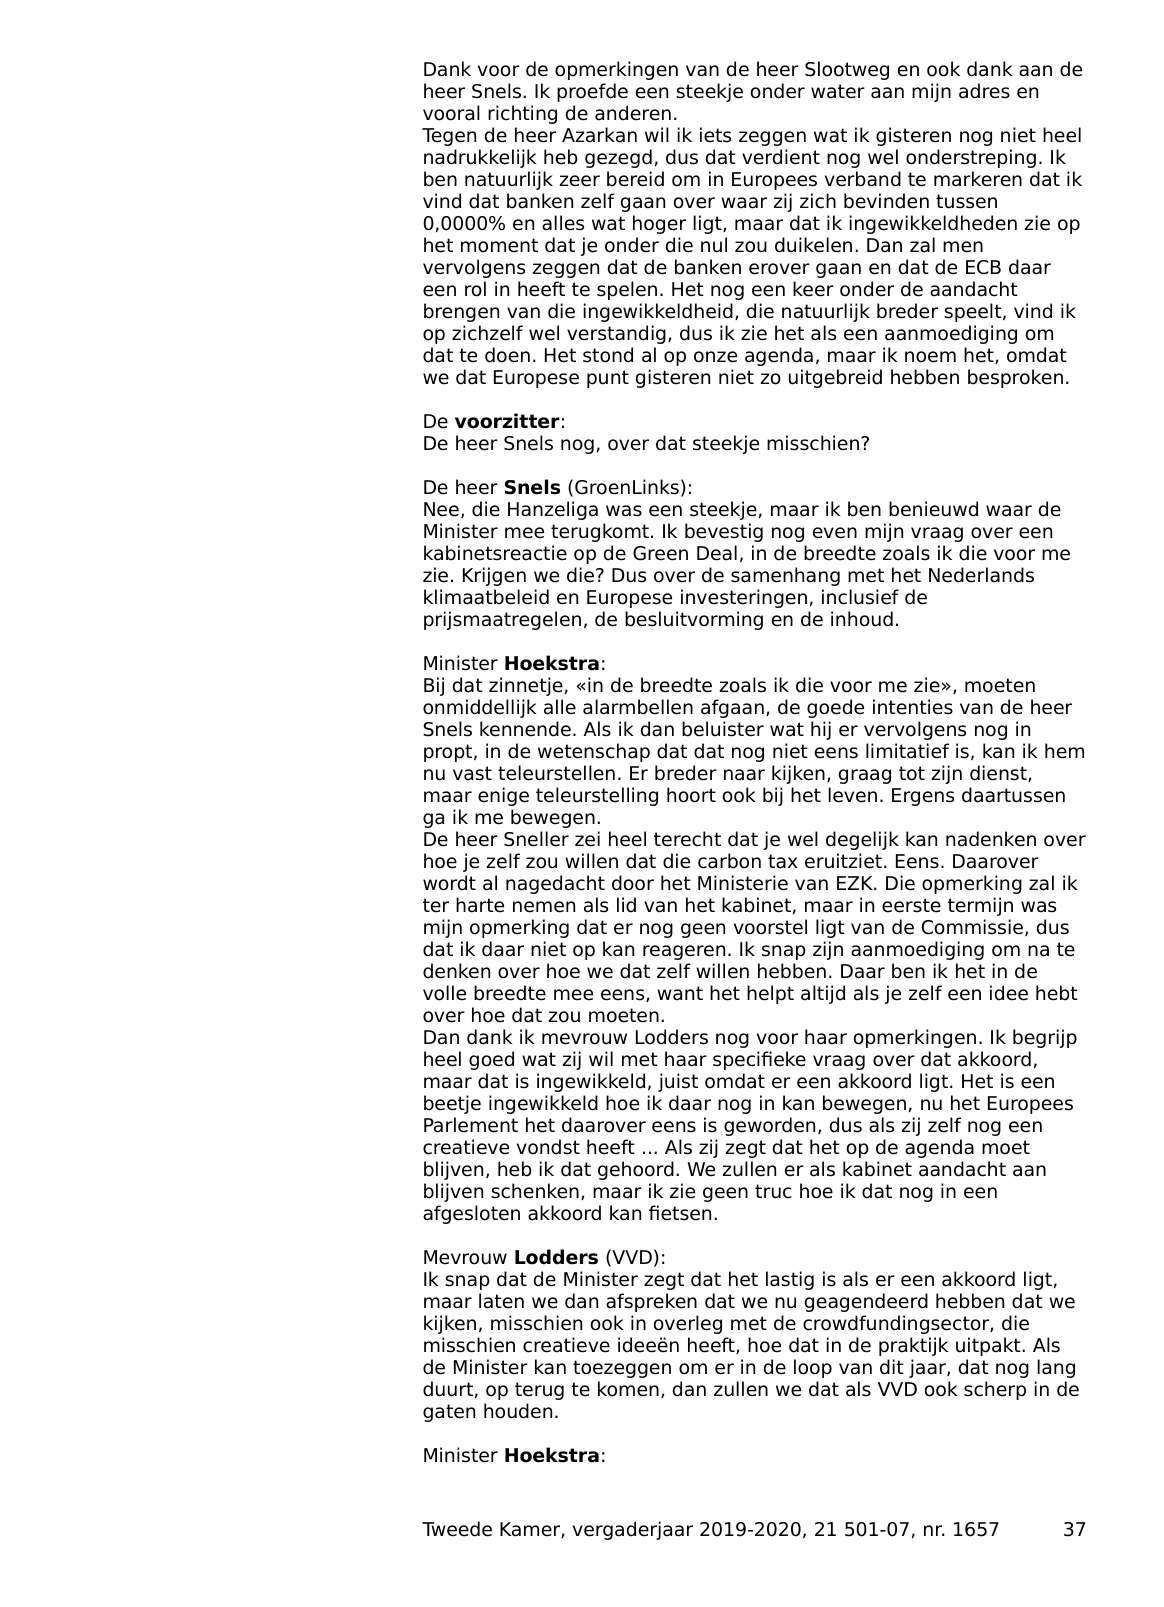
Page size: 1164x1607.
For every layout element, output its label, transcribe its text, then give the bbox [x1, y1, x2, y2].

text Ik snap dat de Minister zegt dat het lastig is als er een akkoord ligt, maar laten we dan afspreken dat we nu geagendeerd hebben dat we kijken, misschien ook in overleg met de crowdfundingsector, die misschien creatieve ideeën heeft, hoe dat in de praktijk uitpakt. Als de Minister kan toezeggen om er in de loop van dit jaar, dat nog lang duurt, op terug te komen, dan zullen we dat als VVD ook scherp in de gaten houden. [422, 1269, 1087, 1423]
text Nee, die Hanzeliga was een steekje, maar ik ben benieuwd waar de Minister mee terugkomt. Ik bevestig nog even mijn vraag over een kabinetsreactie op de Green Deal, in de breedte zoals ik die voor me zie. Krijgen we die? Dus over de samenhang met het Nederlands klimaatbeleid en Europese investeringen, inclusief de prijsmaatregelen, de besluitvorming en de inhoud. [422, 499, 1087, 631]
text Mevrouw Lodders (VVD): [422, 1247, 1087, 1269]
text De heer Snels nog, over dat steekje misschien? [422, 433, 1087, 455]
text De heer Sneller zei heel terecht dat je wel degelijk kan nadenken over hoe je zelf zou willen dat die carbon tax eruitziet. Eens. Daarover wordt al nagedacht door het Ministerie van EZK. Die opmerking zal ik ter harte nemen als lid van het kabinet, maar in eerste termijn was mijn opmerking dat er nog geen voorstel ligt van de Commissie, dus dat ik daar niet op kan reageren. Ik snap zijn aanmoediging om na te denken over hoe we dat zelf willen hebben. Daar ben ik het in de volle breedte mee eens, want het helpt altijd als je zelf een idee hebt over hoe dat zou moeten. [422, 829, 1087, 1027]
text Tegen de heer Azarkan wil ik iets zeggen wat ik gisteren nog niet heel nadrukkelijk heb gezegd, dus dat verdient nog wel onderstreping. Ik ben natuurlijk zeer bereid om in Europees verband te markeren dat ik vind dat banken zelf gaan over waar zij zich bevinden tussen 0,0000% en alles wat hoger ligt, maar dat ik ingewikkeldheden zie op het moment dat je onder die nul zou duikelen. Dan zal men vervolgens zeggen dat de banken erover gaan en dat de ECB daar een rol in heeft te spelen. Het nog een keer onder de aandacht brengen van die ingewikkeldheid, die natuurlijk breder speelt, vind ik op zichzelf wel verstandig, dus ik zie het als een aanmoediging om dat te doen. Het stond al op onze agenda, maar ik noem het, omdat we dat Europese punt gisteren niet zo uitgebreid hebben besproken. [422, 125, 1087, 389]
text De heer Snels (GroenLinks): [422, 477, 1087, 499]
text Minister Hoekstra: [422, 1445, 1087, 1467]
text Dan dank ik mevrouw Lodders nog voor haar opmerkingen. Ik begrijp heel goed wat zij wil met haar specifieke vraag over dat akkoord, maar dat is ingewikkeld, juist omdat er een akkoord ligt. Het is een beetje ingewikkeld hoe ik daar nog in kan bewegen, nu het Europees Parlement het daarover eens is geworden, dus als zij zelf nog een creatieve vondst heeft ... Als zij zegt dat het op de agenda moet blijven, heb ik dat gehoord. We zullen er als kabinet aandacht aan blijven schenken, maar ik zie geen truc hoe ik dat nog in een afgesloten akkoord kan fietsen. [422, 1027, 1087, 1224]
text Bij dat zinnetje, «in de breedte zoals ik die voor me zie», moeten onmiddellijk alle alarmbellen afgaan, de goede intenties van de heer Snels kennende. Als ik dan beluister wat hij er vervolgens nog in propt, in de wetenschap dat dat nog niet eens limitatief is, kan ik hem nu vast teleurstellen. Er breder naar kijken, graag tot zijn dienst, maar enige teleurstelling hoort ook bij het leven. Ergens daartussen ga ik me bewegen. [422, 675, 1087, 829]
text Minister Hoekstra: [422, 653, 1087, 675]
text De voorzitter: [422, 411, 1087, 433]
text Dank voor de opmerkingen van de heer Slootweg en ook dank aan de heer Snels. Ik proefde een steekje onder water aan mijn adres en vooral richting de anderen. [422, 59, 1087, 125]
